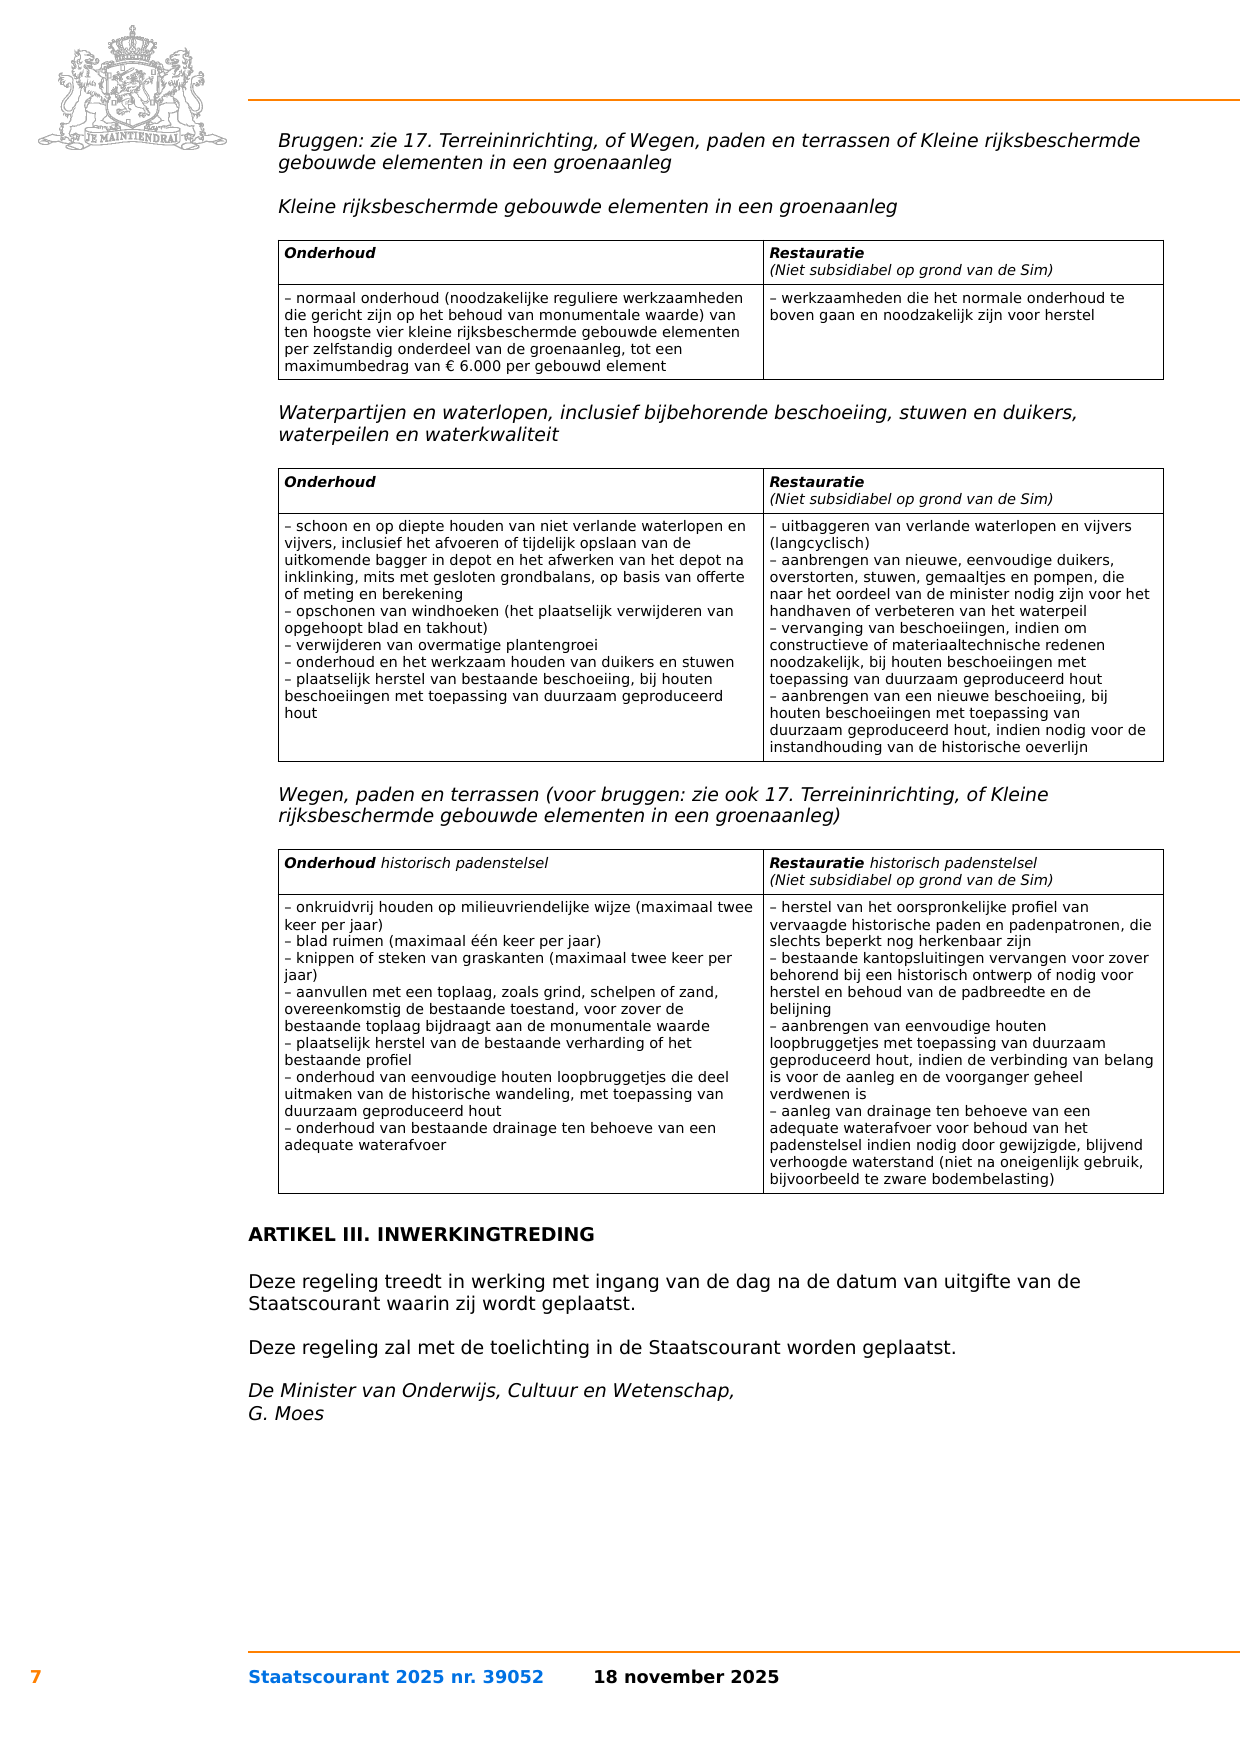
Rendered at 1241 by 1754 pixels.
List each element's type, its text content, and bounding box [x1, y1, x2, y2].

table_cell – normaal onderhoud (noodzakelijke reguliere werkzaamheden die gericht zijn op het behoud van monumentale waarde) van ten hoogste vier kleine rijksbeschermde gebouwde elementen per zelfstandig onderdeel van de groenaanleg, tot een maximumbedrag van € 6.000 per gebouwd element [279, 285, 763, 379]
text De Minister van Onderwijs, Cultuur en Wetenschap, G. Moes [248, 1380, 1163, 1424]
picture [38, 25, 227, 150]
subtitle ARTIKEL III. INWERKINGTREDING [248, 1224, 1163, 1246]
table_header Onderhoud [279, 241, 763, 284]
text Deze regeling treedt in werking met ingang van de dag na de datum van uitgifte van de Staatscourant waarin zij wordt geplaatst. [248, 1271, 1163, 1315]
table_header Restauratie (Niet subsidiabel op grond van de Sim) [764, 241, 1163, 284]
table_header Onderhoud historisch padenstelsel [279, 850, 763, 894]
table_cell – werkzaamheden die het normale onderhoud te boven gaan en noodzakelijk zijn voor herstel [764, 285, 1163, 379]
table_cell – uitbaggeren van verlande waterlopen en vijvers (langcyclisch) – aanbrengen van nieuwe, eenvoudige duikers, overstorten, stuwen, gemaaltjes en pompen, die naar het oordeel van de minister nodig zijn voor het handhaven of verbeteren van het waterpeil – vervanging van beschoeiingen, indien om constructieve of materiaaltechnische redenen noodzakelijk, bij houten beschoeiingen met toepassing van duurzaam geproduceerd hout – aanbrengen van een nieuwe beschoeiing, bij houten beschoeiingen met toepassing van duurzaam geproduceerd hout, indien nodig voor de instandhouding van de historische oeverlijn [764, 514, 1163, 761]
table_header Restauratie historisch padenstelsel (Niet subsidiabel op grond van de Sim) [764, 850, 1163, 894]
table_cell – onkruidvrij houden op milieuvriendelijke wijze (maximaal twee keer per jaar) – blad ruimen (maximaal één keer per jaar) – knippen of steken van graskanten (maximaal twee keer per jaar) – aanvullen met een toplaag, zoals grind, schelpen of zand, overeenkomstig de bestaande toestand, voor zover de bestaande toplaag bijdraagt aan de monumentale waarde – plaatselijk herstel van de bestaande verharding of het bestaande profiel – onderhoud van eenvoudige houten loopbruggetjes die deel uitmaken van de historische wandeling, met toepassing van duurzaam geproduceerd hout – onderhoud van bestaande drainage ten behoeve van een adequate waterafvoer [279, 895, 763, 1193]
subtitle Kleine rijksbeschermde gebouwde elementen in een groenaanleg [278, 196, 1163, 218]
table_header Restauratie (Niet subsidiabel op grond van de Sim) [764, 469, 1163, 512]
text Deze regeling zal met de toelichting in de Staatscourant worden geplaatst. [248, 1337, 1163, 1358]
table_cell – herstel van het oorspronkelijke profiel van vervaagde historische paden en padenpatronen, die slechts beperkt nog herkenbaar zijn – bestaande kantopsluitingen vervangen voor zover behorend bij een historisch ontwerp of nodig voor herstel en behoud van de padbreedte en de belijning – aanbrengen van eenvoudige houten loopbruggetjes met toepassing van duurzaam geproduceerd hout, indien de verbinding van belang is voor de aanleg en de voorganger geheel verdwenen is – aanleg van drainage ten behoeve van een adequate waterafvoer voor behoud van het padenstelsel indien nodig door gewijzigde, blijvend verhoogde waterstand (niet na oneigenlijk gebruik, bijvoorbeeld te zware bodembelasting) [764, 895, 1163, 1193]
table_cell – schoon en op diepte houden van niet verlande waterlopen en vijvers, inclusief het afvoeren of tijdelijk opslaan van de uitkomende bagger in depot en het afwerken van het depot na inklinking, mits met gesloten grondbalans, op basis van offerte of meting en berekening – opschonen van windhoeken (het plaatselijk verwijderen van opgehoopt blad en takhout) – verwijderen van overmatige plantengroei – onderhoud en het werkzaam houden van duikers en stuwen – plaatselijk herstel van bestaande beschoeiing, bij houten beschoeiingen met toepassing van duurzaam geproduceerd hout [279, 514, 763, 761]
table_header Onderhoud [279, 469, 763, 512]
subtitle Wegen, paden en terrassen (voor bruggen: zie ook 17. Terreininrichting, of Kleine rijksbeschermde gebouwde elementen in een groenaanleg) [278, 783, 1163, 827]
subtitle Bruggen: zie 17. Terreininrichting, of Wegen, paden en terrassen of Kleine rijksbeschermde gebouwde elementen in een groenaanleg [278, 130, 1163, 174]
subtitle Waterpartijen en waterlopen, inclusief bijbehorende beschoeiing, stuwen en duikers, waterpeilen en waterkwaliteit [278, 402, 1163, 446]
